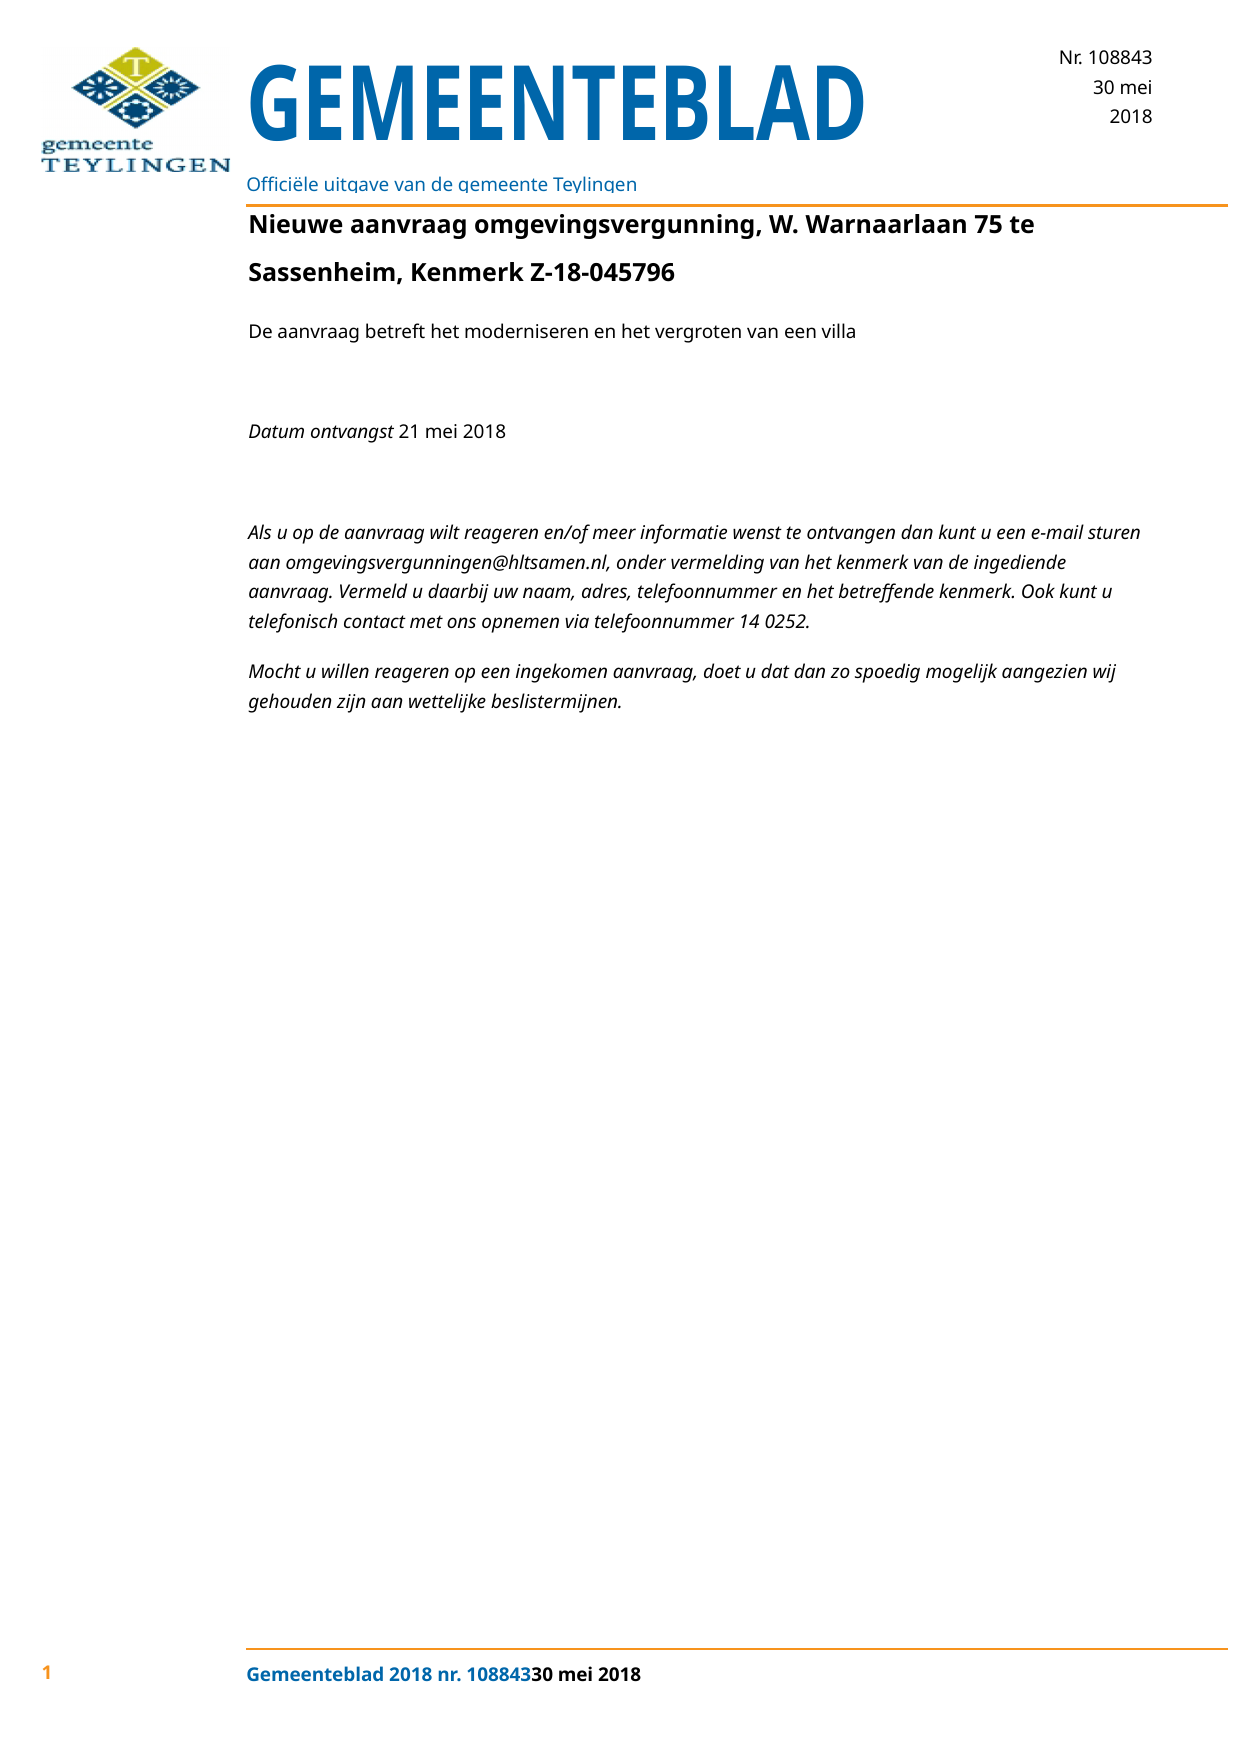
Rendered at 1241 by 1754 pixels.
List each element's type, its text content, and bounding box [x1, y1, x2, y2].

text Mocht u willen reageren op een ingekomen aanvraag, doet u dat dan zo spoedig mogelijk aangezien wij gehouden zijn aan wettelijke beslistermijnen. [248, 659, 1152, 714]
text Nieuwe aanvraag omgevingsvergunning, W. Warnaarlaan 75 te Sassenheim, Kenmerk Z-18-045796 [248, 207, 1152, 288]
picture [41, 47, 231, 172]
text Datum ontvangst 21 mei 2018 [248, 419, 1152, 444]
text De aanvraag betreft het moderniseren en het vergroten van een villa [248, 318, 1152, 344]
text Als u op de aanvraag wilt reageren en/of meer informatie wenst te ontvangen dan kunt u een e-mail sturen aan omgevingsvergunningen@hltsamen.nl, onder vermelding van het kenmerk van de ingediende aanvraag. Vermeld u daarbij uw naam, adres, telefoonnummer en het betreffende kenmerk. Ook kunt u telefonisch contact met ons opnemen via telefoonnummer 14 0252. [248, 519, 1152, 634]
